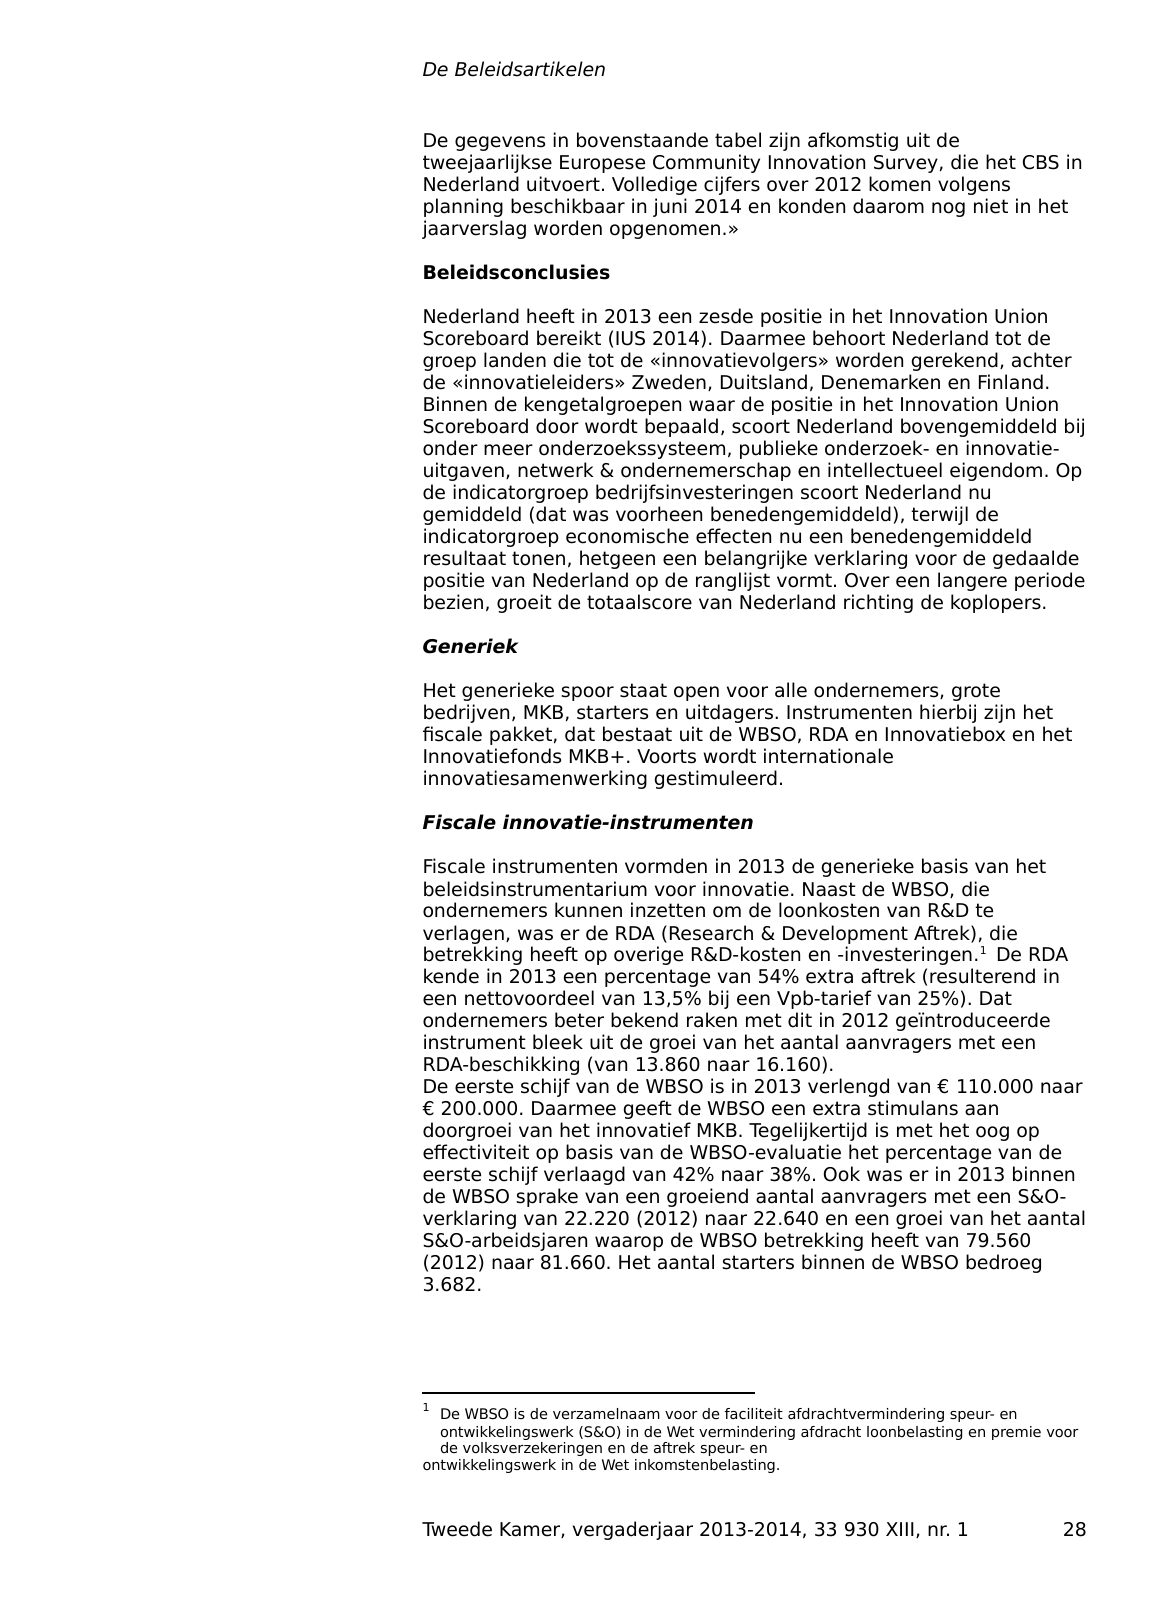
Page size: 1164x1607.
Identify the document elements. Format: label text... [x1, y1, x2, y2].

subtitle Beleidsconclusies [422, 262, 1087, 284]
text De gegevens in bovenstaande tabel zijn afkomstig uit de tweejaarlijkse Europese Community Innovation Survey, die het CBS in Nederland uitvoert. Volledige cijfers over 2012 komen volgens planning beschikbaar in juni 2014 en konden daarom nog niet in het jaarverslag worden opgenomen.» [422, 130, 1087, 240]
subtitle Generiek [422, 636, 1087, 658]
text ontwikkelingswerk in de Wet inkomstenbelasting. [422, 1457, 1087, 1474]
text Het generieke spoor staat open voor alle ondernemers, grote bedrijven, MKB, starters en uitdagers. Instrumenten hierbij zijn het fiscale pakket, dat bestaat uit de WBSO, RDA en Innovatiebox en het Innovatiefonds MKB+. Voorts wordt internationale innovatiesamenwerking gestimuleerd. [422, 680, 1087, 790]
subtitle Fiscale innovatie-instrumenten [422, 812, 1087, 834]
text De eerste schijf van de WBSO is in 2013 verlengd van € 110.000 naar € 200.000. Daarmee geeft de WBSO een extra stimulans aan doorgroei van het innovatief MKB. Tegelijkertijd is met het oog op effectiviteit op basis van de WBSO-evaluatie het percentage van de eerste schijf verlaagd van 42% naar 38%. Ook was er in 2013 binnen de WBSO sprake van een groeiend aantal aanvragers met een S&O-verklaring van 22.220 (2012) naar 22.640 en een groei van het aantal S&O-arbeidsjaren waarop de WBSO betrekking heeft van 79.560 (2012) naar 81.660. Het aantal starters binnen de WBSO bedroeg 3.682. [422, 1076, 1087, 1296]
text De WBSO is de verzamelnaam voor de faciliteit afdrachtvermindering speur- en ontwikkelingswerk (S&O) in de Wet vermindering afdracht loonbelasting en premie voor de volksverzekeringen en de aftrek speur- en [422, 1402, 1087, 1457]
text Nederland heeft in 2013 een zesde positie in het Innovation Union Scoreboard bereikt (IUS 2014). Daarmee behoort Nederland tot de groep landen die tot de «innovatievolgers» worden gerekend, achter de «innovatieleiders» Zweden, Duitsland, Denemarken en Finland. Binnen de kengetalgroepen waar de positie in het Innovation Union Scoreboard door wordt bepaald, scoort Nederland bovengemiddeld bij onder meer onderzoekssysteem, publieke onderzoek- en innovatie-uitgaven, netwerk & ondernemerschap en intellectueel eigendom. Op de indicatorgroep bedrijfsinvesteringen scoort Nederland nu gemiddeld (dat was voorheen benedengemiddeld), terwijl de indicatorgroep economische effecten nu een benedengemiddeld resultaat tonen, hetgeen een belangrijke verklaring voor de gedaalde positie van Nederland op de ranglijst vormt. Over een langere periode bezien, groeit de totaalscore van Nederland richting de koplopers. [422, 306, 1087, 614]
text Fiscale instrumenten vormden in 2013 de generieke basis van het beleidsinstrumentarium voor innovatie. Naast de WBSO, die ondernemers kunnen inzetten om de loonkosten van R&D te verlagen, was er de RDA (Research & Development Aftrek), die betrekking heeft op overige R&D-kosten en -investeringen. De RDA kende in 2013 een percentage van 54% extra aftrek (resulterend in een nettovoordeel van 13,5% bij een Vpb-tarief van 25%). Dat ondernemers beter bekend raken met dit in 2012 geïntroduceerde instrument bleek uit de groei van het aantal aanvragers met een RDA-beschikking (van 13.860 naar 16.160). [422, 856, 1087, 1076]
